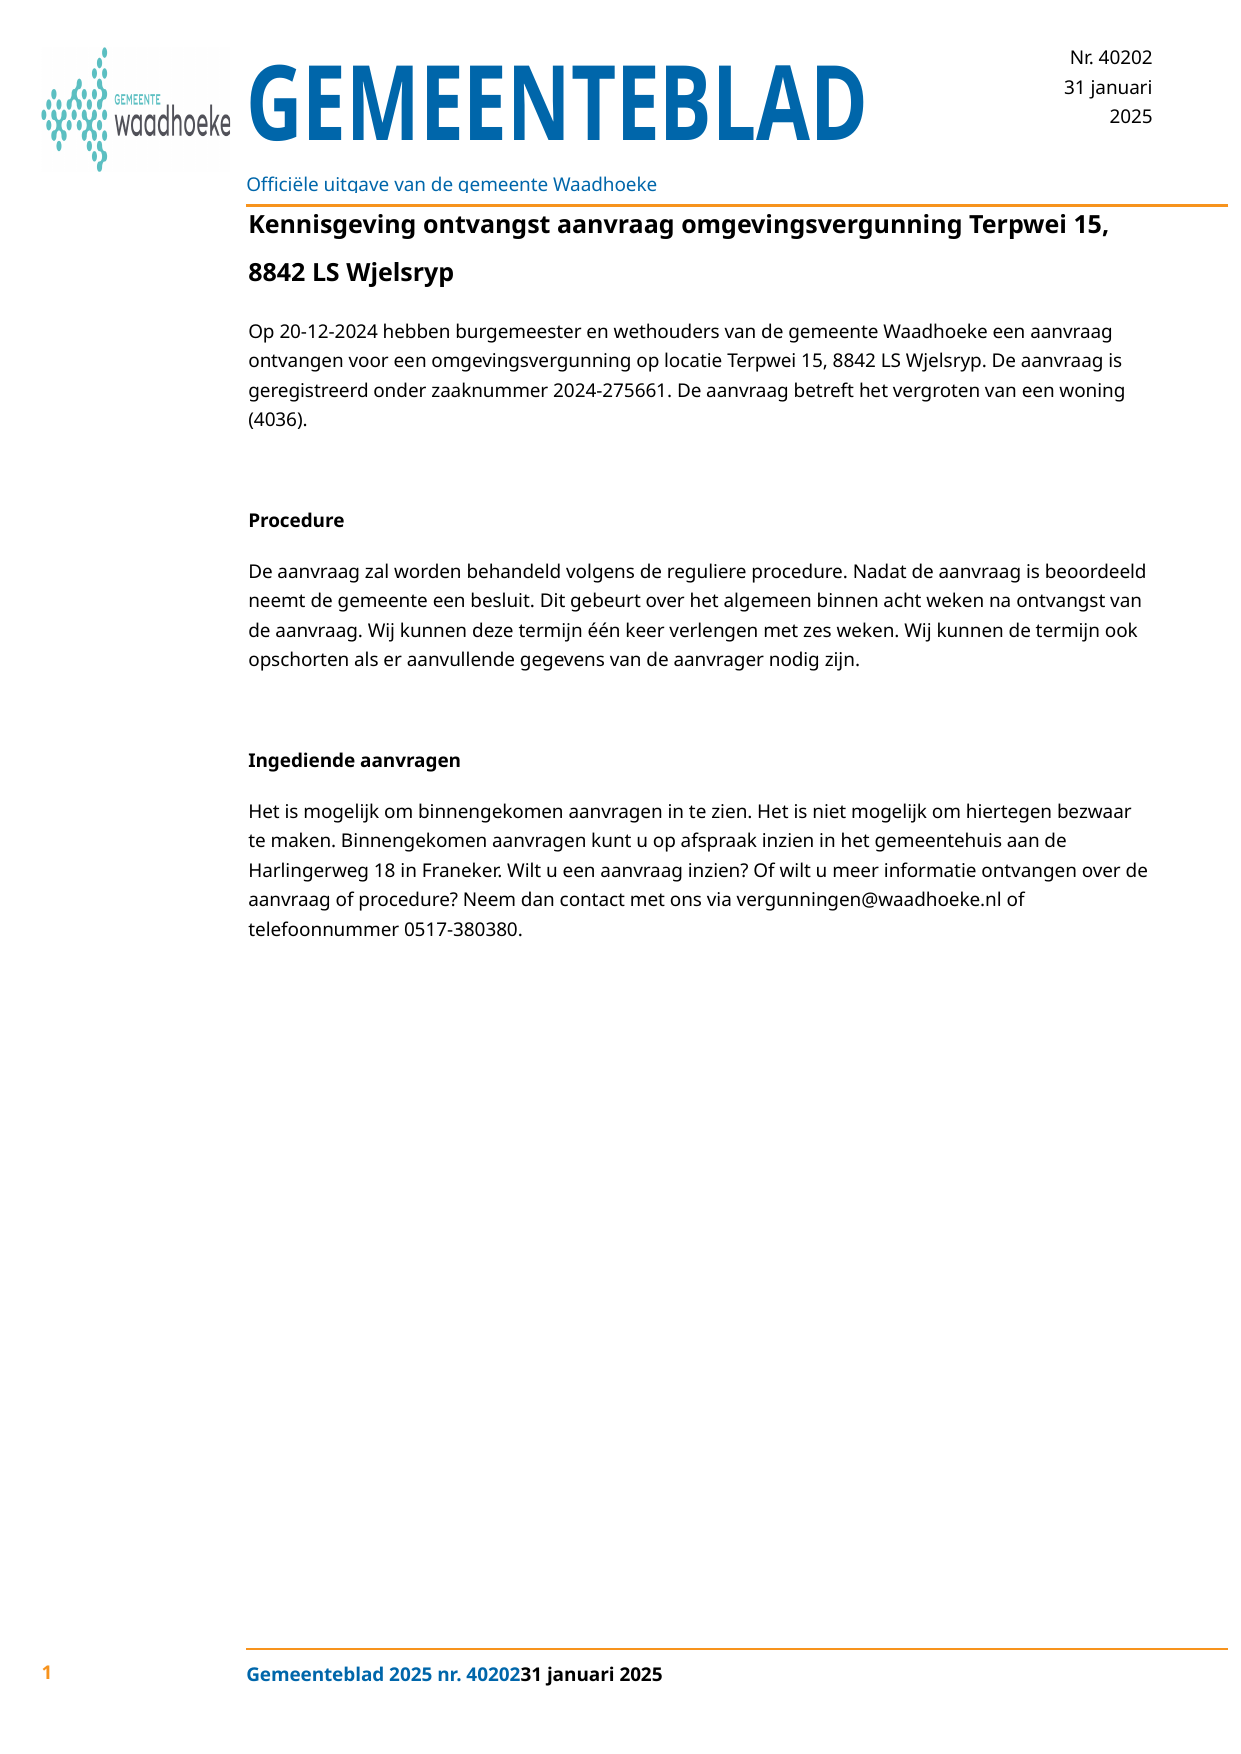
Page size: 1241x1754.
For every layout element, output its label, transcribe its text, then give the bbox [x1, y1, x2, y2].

text Procedure [248, 507, 1152, 533]
picture [41, 47, 231, 172]
text Het is mogelijk om binnengekomen aanvragen in te zien. Het is niet mogelijk om hiertegen bezwaar te maken. Binnengekomen aanvragen kunt u op afspraak inzien in het gemeentehuis aan de Harlingerweg 18 in Franeker. Wilt u een aanvraag inzien? Of wilt u meer informatie ontvangen over de aanvraag of procedure? Neem dan contact met ons via vergunningen@waadhoeke.nl of telefoonnummer 0517-380380. [248, 798, 1152, 942]
text Op 20-12-2024 hebben burgemeester en wethouders van de gemeente Waadhoeke een aanvraag ontvangen voor een omgevingsvergunning op locatie Terpwei 15, 8842 LS Wjelsryp. De aanvraag is geregistreerd onder zaaknummer 2024-275661. De aanvraag betreft het vergroten van een woning (4036). [248, 318, 1152, 432]
text Ingediende aanvragen [248, 747, 1152, 773]
text De aanvraag zal worden behandeld volgens de reguliere procedure. Nadat de aanvraag is beoordeeld neemt de gemeente een besluit. Dit gebeurt over het algemeen binnen acht weken na ontvangst van de aanvraag. Wij kunnen deze termijn één keer verlengen met zes weken. Wij kunnen de termijn ook opschorten als er aanvullende gegevens van de aanvrager nodig zijn. [248, 558, 1152, 672]
text Kennisgeving ontvangst aanvraag omgevingsvergunning Terpwei 15, 8842 LS Wjelsryp [248, 207, 1152, 288]
